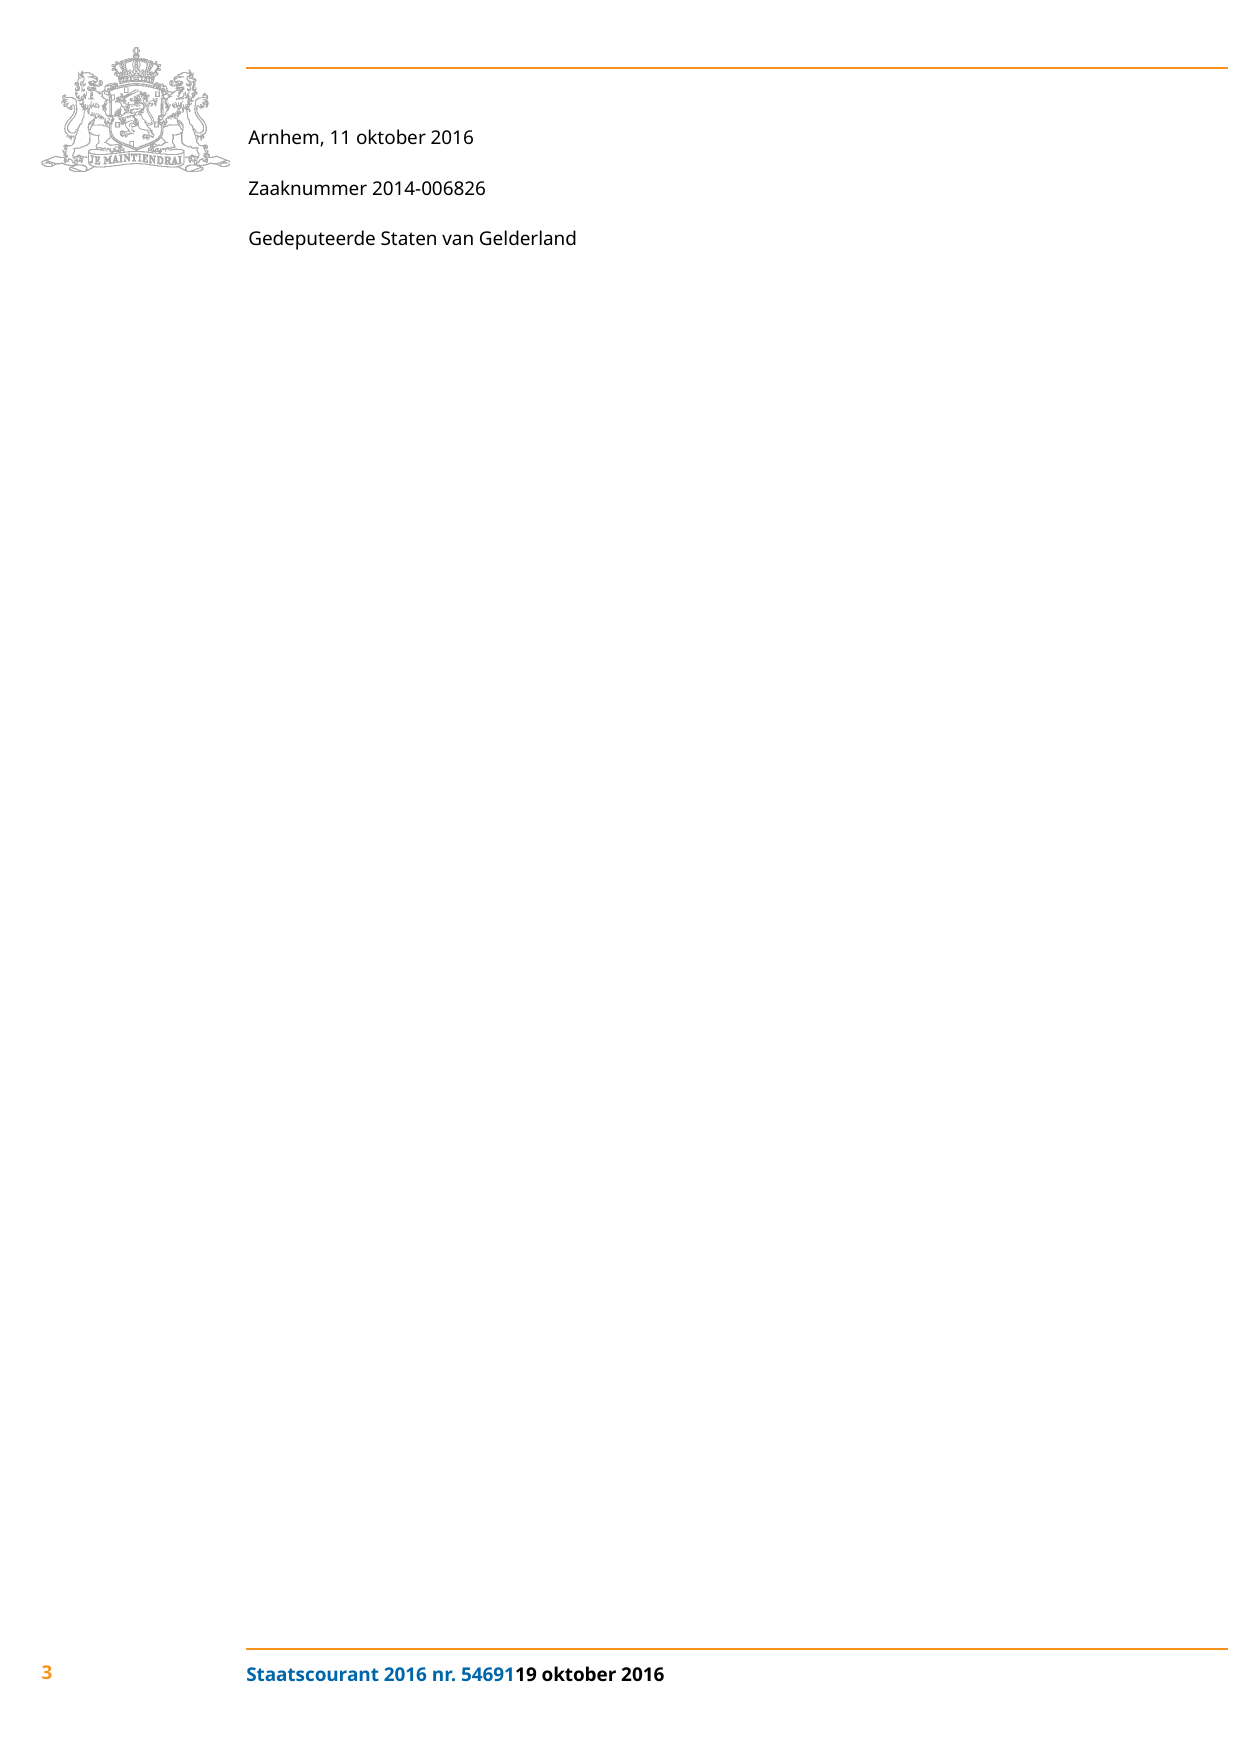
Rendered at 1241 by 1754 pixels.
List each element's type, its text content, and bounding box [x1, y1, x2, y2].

text Zaaknummer 2014-006826 [248, 175, 1152, 201]
text Arnhem, 11 oktober 2016 [248, 124, 1152, 150]
picture [41, 47, 231, 172]
text Gedeputeerde Staten van Gelderland [248, 225, 1152, 251]
